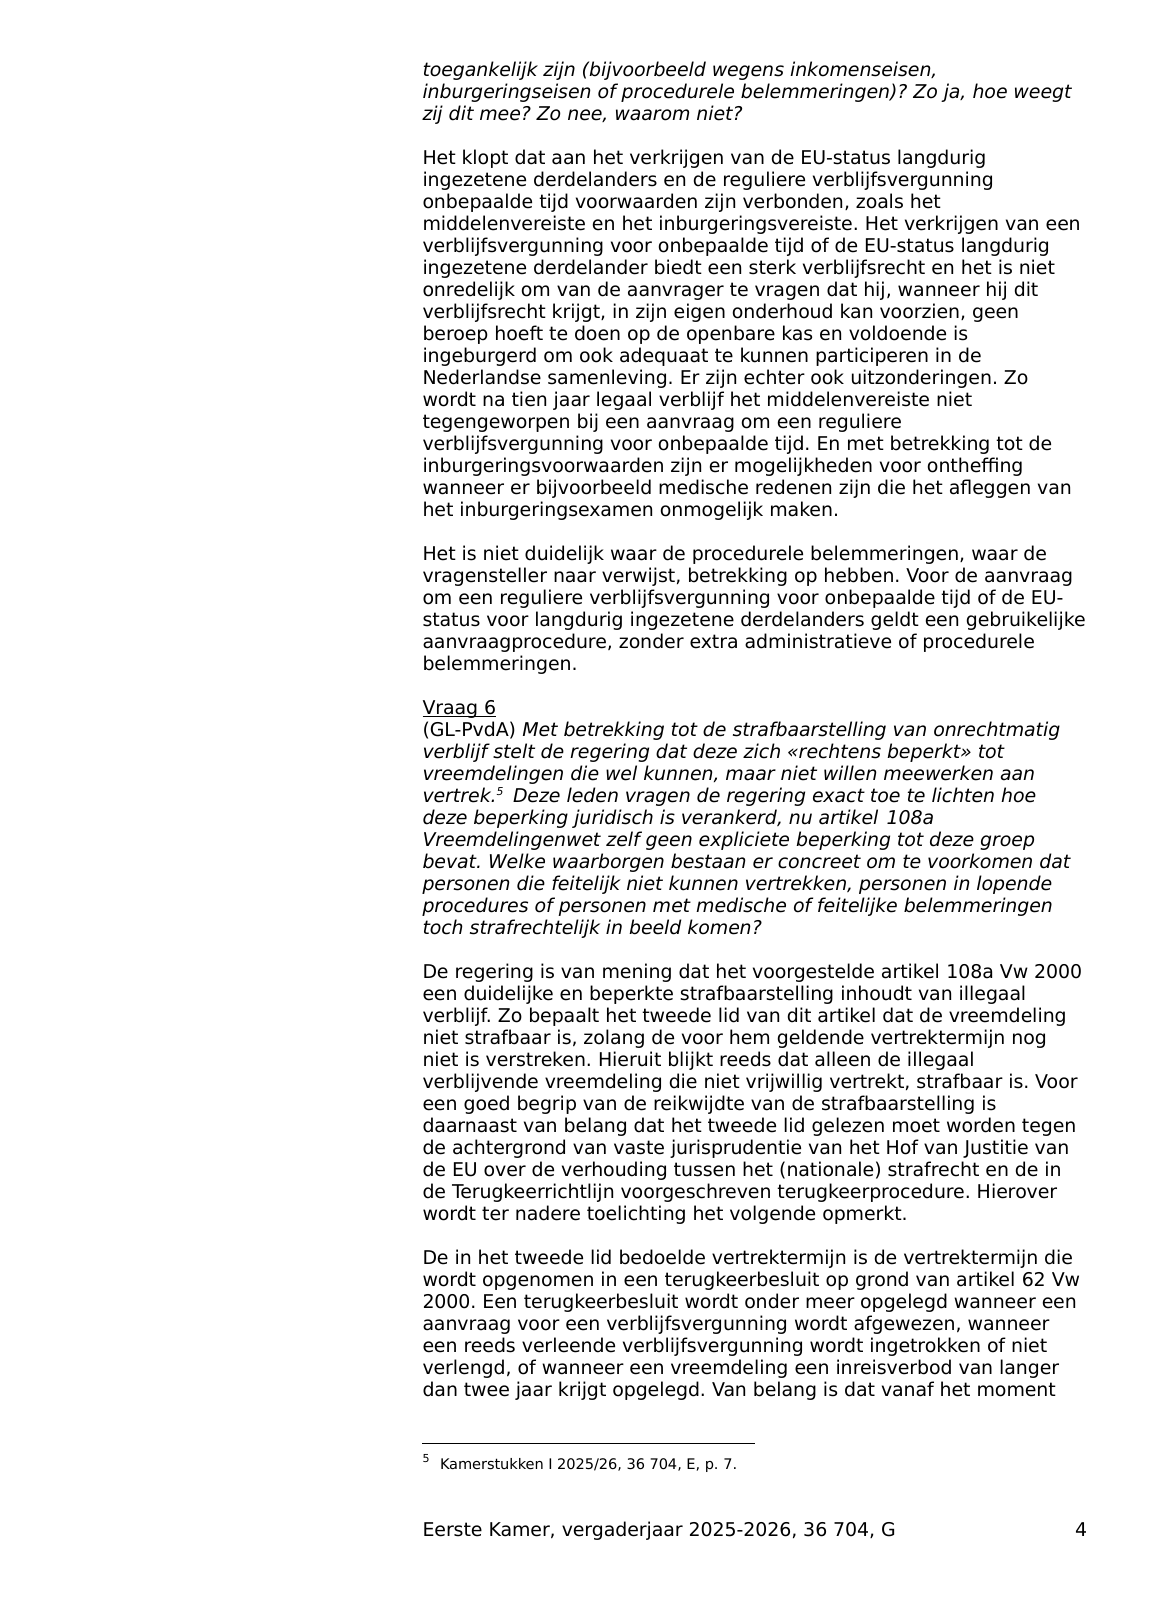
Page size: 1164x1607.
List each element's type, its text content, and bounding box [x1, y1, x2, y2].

text (GL-PvdA) Met betrekking tot de strafbaarstelling van onrechtmatig verblijf stelt de regering dat deze zich «rechtens beperkt» tot vreemdelingen die wel kunnen, maar niet willen meewerken aan vertrek. Deze leden vragen de regering exact toe te lichten hoe deze beperking juridisch is verankerd, nu artikel 108a Vreemdelingenwet zelf geen expliciete beperking tot deze groep bevat. Welke waarborgen bestaan er concreet om te voorkomen dat personen die feitelijk niet kunnen vertrekken, personen in lopende procedures of personen met medische of feitelijke belemmeringen toch strafrechtelijk in beeld komen? [422, 719, 1087, 939]
text De regering is van mening dat het voorgestelde artikel 108a Vw 2000 een duidelijke en beperkte strafbaarstelling inhoudt van illegaal verblijf. Zo bepaalt het tweede lid van dit artikel dat de vreemdeling niet strafbaar is, zolang de voor hem geldende vertrektermijn nog niet is verstreken. Hieruit blijkt reeds dat alleen de illegaal verblijvende vreemdeling die niet vrijwillig vertrekt, strafbaar is. Voor een goed begrip van de reikwijdte van de strafbaarstelling is daarnaast van belang dat het tweede lid gelezen moet worden tegen de achtergrond van vaste jurisprudentie van het Hof van Justitie van de EU over de verhouding tussen het (nationale) strafrecht en de in de Terugkeerrichtlijn voorgeschreven terugkeerprocedure. Hierover wordt ter nadere toelichting het volgende opmerkt. [422, 961, 1087, 1225]
text Het is niet duidelijk waar de procedurele belemmeringen, waar de vragensteller naar verwijst, betrekking op hebben. Voor de aanvraag om een reguliere verblijfsvergunning voor onbepaalde tijd of de EU-status voor langdurig ingezetene derdelanders geldt een gebruikelijke aanvraagprocedure, zonder extra administratieve of procedurele belemmeringen. [422, 543, 1087, 675]
text toegankelijk zijn (bijvoorbeeld wegens inkomenseisen, inburgeringseisen of procedurele belemmeringen)? Zo ja, hoe weegt zij dit mee? Zo nee, waarom niet? [422, 59, 1087, 125]
text Vraag 6 [422, 697, 1087, 719]
text Kamerstukken I 2025/26, 36 704, E, p. 7. [422, 1452, 1087, 1474]
text Het klopt dat aan het verkrijgen van de EU-status langdurig ingezetene derdelanders en de reguliere verblijfsvergunning onbepaalde tijd voorwaarden zijn verbonden, zoals het middelenvereiste en het inburgeringsvereiste. Het verkrijgen van een verblijfsvergunning voor onbepaalde tijd of de EU-status langdurig ingezetene derdelander biedt een sterk verblijfsrecht en het is niet onredelijk om van de aanvrager te vragen dat hij, wanneer hij dit verblijfsrecht krijgt, in zijn eigen onderhoud kan voorzien, geen beroep hoeft te doen op de openbare kas en voldoende is ingeburgerd om ook adequaat te kunnen participeren in de Nederlandse samenleving. Er zijn echter ook uitzonderingen. Zo wordt na tien jaar legaal verblijf het middelenvereiste niet tegengeworpen bij een aanvraag om een reguliere verblijfsvergunning voor onbepaalde tijd. En met betrekking tot de inburgeringsvoorwaarden zijn er mogelijkheden voor ontheffing wanneer er bijvoorbeeld medische redenen zijn die het afleggen van het inburgeringsexamen onmogelijk maken. [422, 147, 1087, 521]
text De in het tweede lid bedoelde vertrektermijn is de vertrektermijn die wordt opgenomen in een terugkeerbesluit op grond van artikel 62 Vw 2000. Een terugkeerbesluit wordt onder meer opgelegd wanneer een aanvraag voor een verblijfsvergunning wordt afgewezen, wanneer een reeds verleende verblijfsvergunning wordt ingetrokken of niet verlengd, of wanneer een vreemdeling een inreisverbod van langer dan twee jaar krijgt opgelegd. Van belang is dat vanaf het moment [422, 1247, 1087, 1401]
